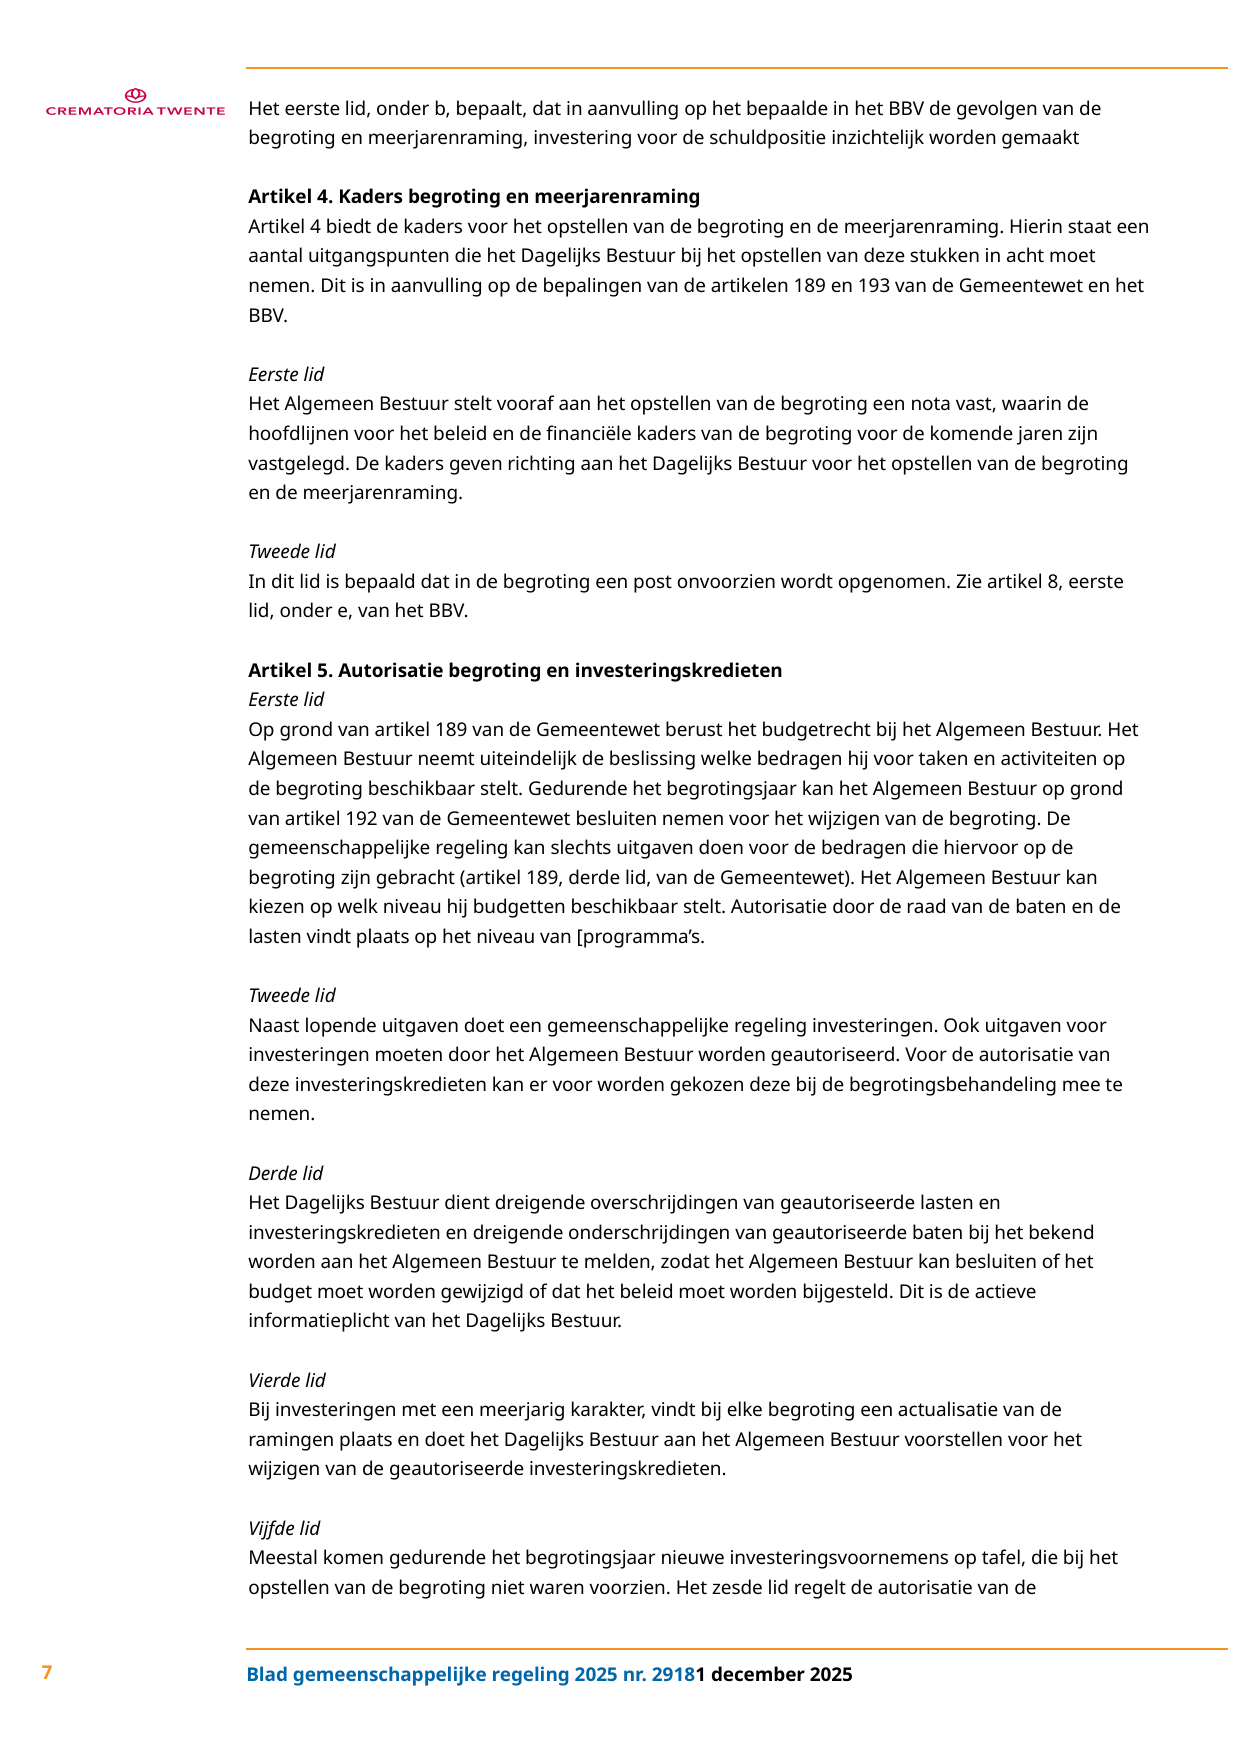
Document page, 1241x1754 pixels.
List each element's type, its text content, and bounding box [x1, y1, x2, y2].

text Vijfde lid [248, 1515, 1152, 1541]
text Artikel 5. Autorisatie begroting en investeringskredieten [248, 657, 1152, 683]
text Tweede lid [248, 538, 1152, 564]
text Eerste lid [248, 361, 1152, 387]
text Vierde lid [248, 1367, 1152, 1393]
text Het eerste lid, onder b, bepaalt, dat in aanvulling op het bepaalde in het BBV de gevolgen van de begroting en meerjarenraming, investering voor de schuldpositie inzichtelijk worden gemaakt [248, 95, 1152, 150]
text Het Algemeen Bestuur stelt vooraf aan het opstellen van de begroting een nota vast, waarin de hoofdlijnen voor het beleid en de financiële kaders van de begroting voor de komende jaren zijn vastgelegd. De kaders geven richting aan het Dagelijks Bestuur voor het opstellen van de begroting en de meerjarenraming. [248, 391, 1152, 505]
text Artikel 4 biedt de kaders voor het opstellen van de begroting en de meerjarenraming. Hierin staat een aantal uitgangspunten die het Dagelijks Bestuur bij het opstellen van deze stukken in acht moet nemen. Dit is in aanvulling op de bepalingen van de artikelen 189 en 193 van de Gemeentewet en het BBV. [248, 213, 1152, 328]
text Derde lid [248, 1160, 1152, 1186]
text Op grond van artikel 189 van de Gemeentewet berust het budgetrecht bij het Algemeen Bestuur. Het Algemeen Bestuur neemt uiteindelijk de beslissing welke bedragen hij voor taken en activiteiten op de begroting beschikbaar stelt. Gedurende het begrotingsjaar kan het Algemeen Bestuur op grond van artikel 192 van de Gemeentewet besluiten nemen voor het wijzigen van de begroting. De gemeenschappelijke regeling kan slechts uitgaven doen voor de bedragen die hiervoor op de begroting zijn gebracht (artikel 189, derde lid, van de Gemeentewet). Het Algemeen Bestuur kan kiezen op welk niveau hij budgetten beschikbaar stelt. Autorisatie door de raad van de baten en de lasten vindt plaats op het niveau van [programma’s. [248, 716, 1152, 949]
text Bij investeringen met een meerjarig karakter, vindt bij elke begroting een actualisatie van de ramingen plaats en doet het Dagelijks Bestuur aan het Algemeen Bestuur voorstellen voor het wijzigen van de geautoriseerde investeringskredieten. [248, 1396, 1152, 1481]
picture [41, 47, 231, 172]
text Meestal komen gedurende het begrotingsjaar nieuwe investeringsvoornemens op tafel, die bij het opstellen van de begroting niet waren voorzien. Het zesde lid regelt de autorisatie van de [248, 1544, 1152, 1600]
text Naast lopende uitgaven doet een gemeenschappelijke regeling investeringen. Ook uitgaven voor investeringen moeten door het Algemeen Bestuur worden geautoriseerd. Voor de autorisatie van deze investeringskredieten kan er voor worden gekozen deze bij de begrotingsbehandeling mee te nemen. [248, 1012, 1152, 1126]
text Artikel 4. Kaders begroting en meerjarenraming [248, 183, 1152, 209]
text Tweede lid [248, 982, 1152, 1008]
text Het Dagelijks Bestuur dient dreigende overschrijdingen van geautoriseerde lasten en investeringskredieten en dreigende onderschrijdingen van geautoriseerde baten bij het bekend worden aan het Algemeen Bestuur te melden, zodat het Algemeen Bestuur kan besluiten of het budget moet worden gewijzigd of dat het beleid moet worden bijgesteld. Dit is de actieve informatieplicht van het Dagelijks Bestuur. [248, 1189, 1152, 1333]
text Eerste lid [248, 686, 1152, 712]
text In dit lid is bepaald dat in de begroting een post onvoorzien wordt opgenomen. Zie artikel 8, eerste lid, onder e, van het BBV. [248, 568, 1152, 623]
